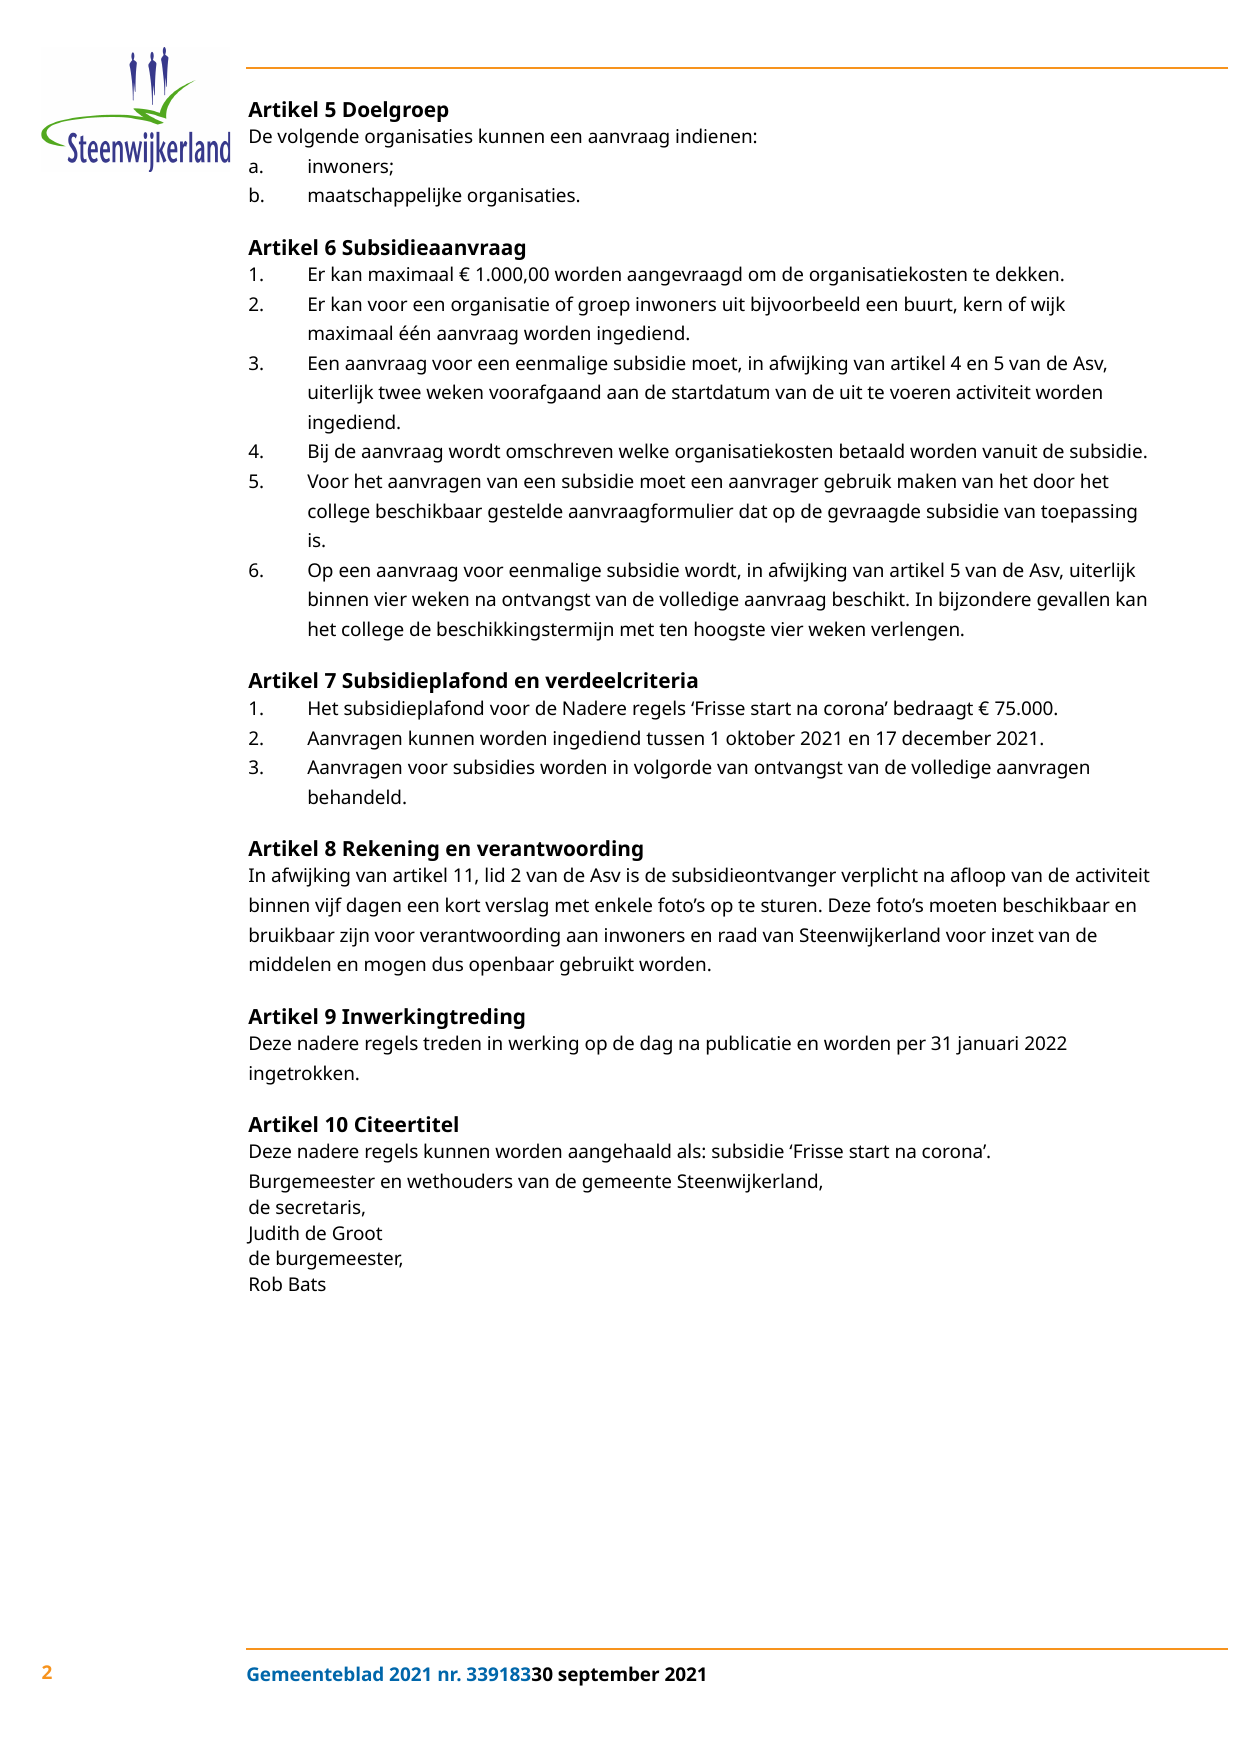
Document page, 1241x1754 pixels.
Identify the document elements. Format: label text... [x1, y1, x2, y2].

text Deze nadere regels treden in werking op de dag na publicatie en worden per 31 januari 2022 ingetrokken. [248, 1030, 1152, 1086]
text Artikel 6 Subsidieaanvraag [248, 233, 1152, 261]
text de burgemeester, [248, 1246, 1152, 1271]
text Artikel 8 Rekening en verantwoording [248, 834, 1152, 863]
text de secretaris, [248, 1194, 1152, 1220]
picture [41, 47, 231, 172]
list Het subsidieplafond voor de Nadere regels ‘Frisse start na corona’ bedraagt € 75.000. [248, 695, 1152, 721]
text Judith de Groot [248, 1220, 1152, 1246]
text Artikel 9 Inwerkingtreding [248, 1002, 1152, 1030]
text In afwijking van artikel 11, lid 2 van de Asv is de subsidieontvanger verplicht na afloop van de activiteit binnen vijf dagen een kort verslag met enkele foto’s op te sturen. Deze foto’s moeten beschikbaar en bruikbaar zijn voor verantwoording aan inwoners en raad van Steenwijkerland voor inzet van de middelen en mogen dus openbaar gebruikt worden. [248, 863, 1152, 977]
text Burgemeester en wethouders van de gemeente Steenwijkerland, [248, 1168, 1152, 1194]
list Bij de aanvraag wordt omschreven welke organisatiekosten betaald worden vanuit de subsidie. [248, 439, 1152, 464]
text Artikel 5 Doelgroep [248, 95, 1152, 123]
list Aanvragen kunnen worden ingediend tussen 1 oktober 2021 en 17 december 2021. [248, 725, 1152, 750]
text Deze nadere regels kunnen worden aangehaald als: subsidie ‘Frisse start na corona’. [248, 1139, 1152, 1164]
text Artikel 7 Subsidieplafond en verdeelcriteria [248, 667, 1152, 695]
text Rob Bats [248, 1271, 1152, 1297]
list Aanvragen voor subsidies worden in volgorde van ontvangst van de volledige aanvragen behandeld. [248, 754, 1152, 809]
list Voor het aanvragen van een subsidie moet een aanvrager gebruik maken van het door het college beschikbaar gestelde aanvraagformulier dat op de gevraagde subsidie van toepassing is. [248, 468, 1152, 553]
list Op een aanvraag voor eenmalige subsidie wordt, in afwijking van artikel 5 van de Asv, uiterlijk binnen vier weken na ontvangst van de volledige aanvraag beschikt. In bijzondere gevallen kan het college de beschikkingstermijn met ten hoogste vier weken verlengen. [248, 557, 1152, 642]
text De volgende organisaties kunnen een aanvraag indienen: [248, 123, 1152, 149]
list inwoners; [248, 153, 1152, 178]
list Er kan maximaal € 1.000,00 worden aangevraagd om de organisatiekosten te dekken. [248, 261, 1152, 287]
text Artikel 10 Citeertitel [248, 1110, 1152, 1139]
list maatschappelijke organisaties. [248, 182, 1152, 208]
list Er kan voor een organisatie of groep inwoners uit bijvoorbeeld een buurt, kern of wijk maximaal één aanvraag worden ingediend. [248, 291, 1152, 346]
list Een aanvraag voor een eenmalige subsidie moet, in afwijking van artikel 4 en 5 van de Asv, uiterlijk twee weken voorafgaand aan de startdatum van de uit te voeren activiteit worden ingediend. [248, 350, 1152, 435]
